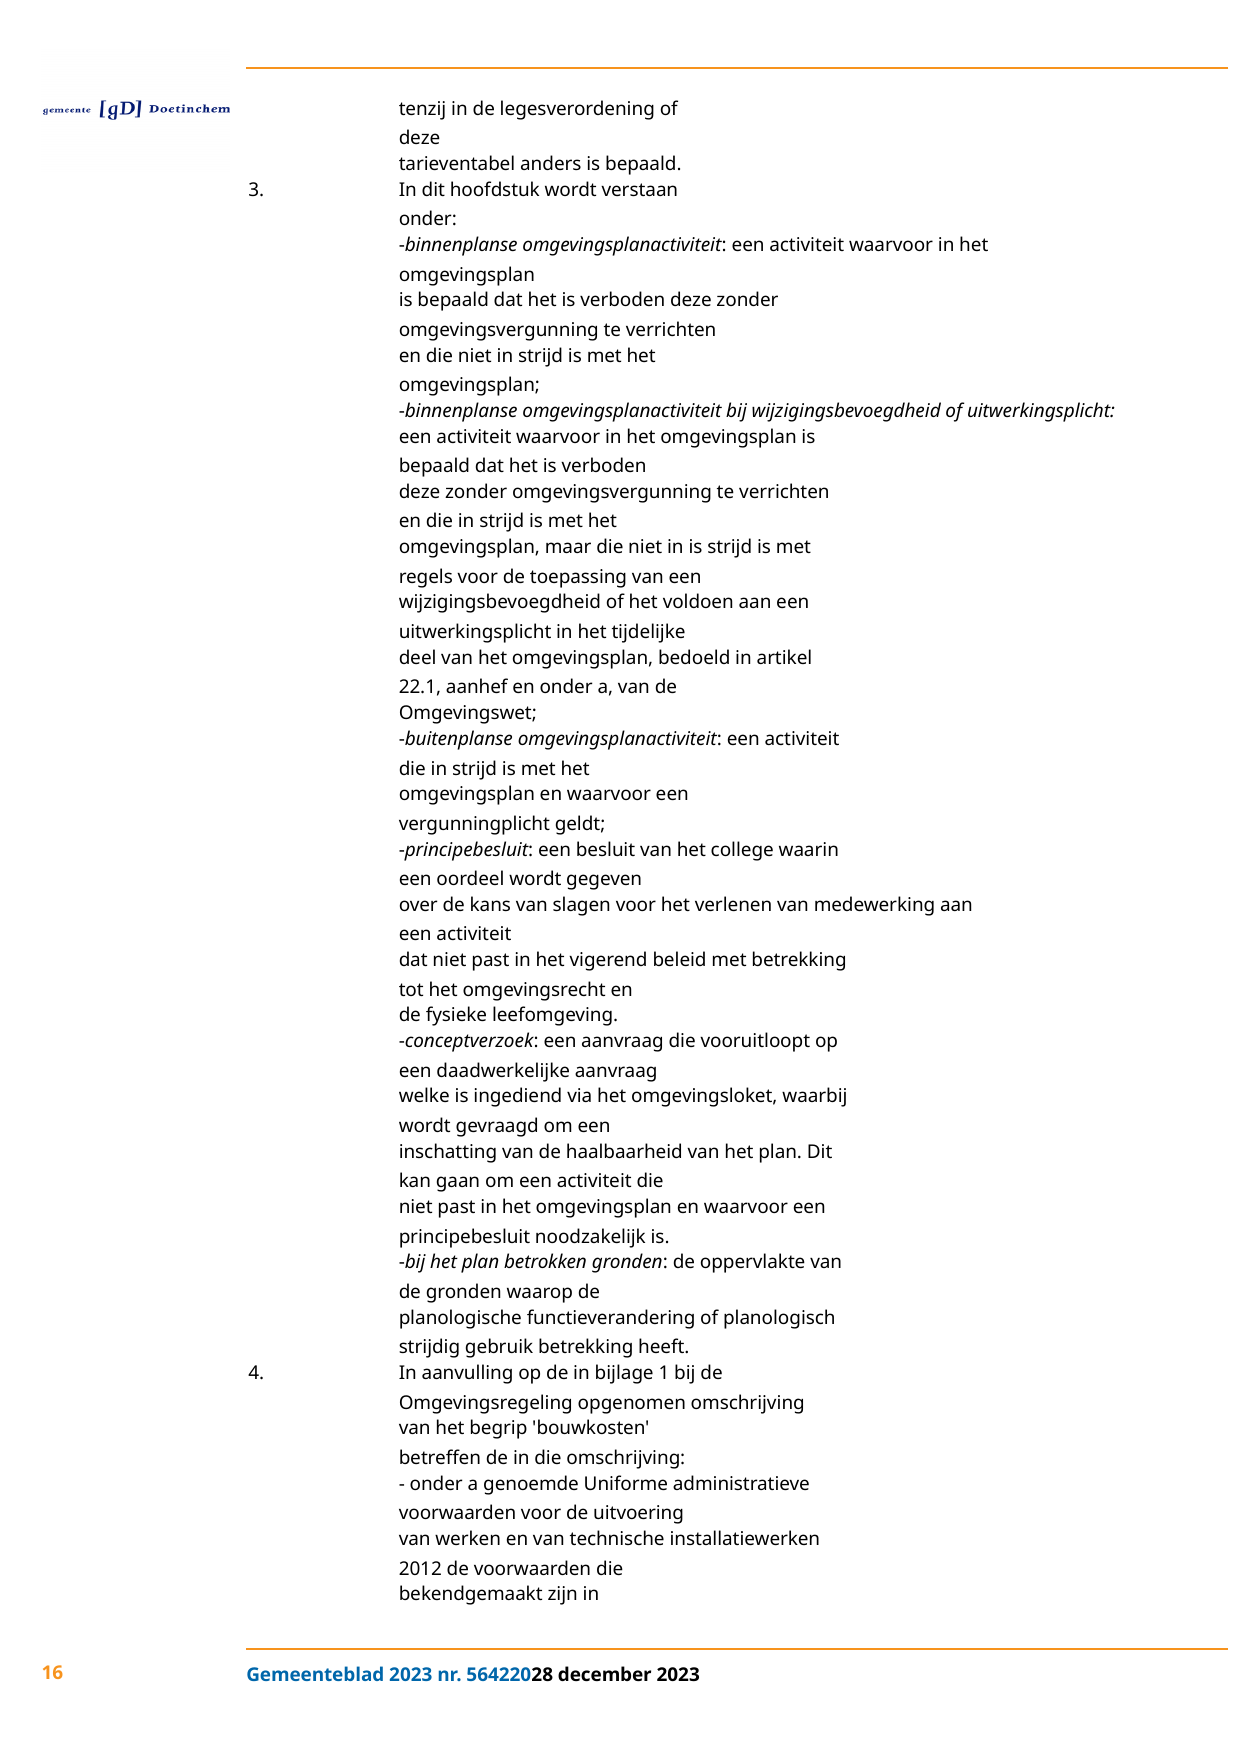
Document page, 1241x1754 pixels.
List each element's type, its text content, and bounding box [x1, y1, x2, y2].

table_cell [850, 423, 1001, 478]
table_cell [248, 1249, 398, 1304]
table_cell een activiteit waarvoor in het omgevingsplan is bepaald dat het is verboden [399, 423, 850, 478]
table_cell [1001, 946, 1152, 1002]
table_cell [248, 1581, 398, 1606]
table_cell van werken en van technische installatiewerken 2012 de voorwaarden die [399, 1525, 850, 1581]
table_cell [248, 836, 398, 891]
table_cell [1001, 342, 1152, 397]
table_cell [1001, 176, 1152, 231]
table_cell [850, 1249, 1001, 1304]
table_cell [1001, 478, 1152, 533]
table_cell [850, 836, 1001, 891]
table_cell [1001, 231, 1152, 286]
table_cell [850, 1138, 1001, 1193]
table_cell van het begrip 'bouwkosten' betreffen de in die omschrijving: [399, 1415, 700, 1470]
table_cell [1001, 1249, 1152, 1304]
table_cell [850, 95, 1001, 150]
table_cell over de kans van slagen voor het verlenen van medewerking aan een activiteit [399, 891, 1001, 946]
table_cell [248, 342, 398, 397]
table_cell [248, 423, 398, 478]
table_cell [850, 534, 1001, 589]
table_cell [850, 342, 1001, 397]
table_cell [248, 478, 398, 533]
table_cell [850, 1028, 1001, 1083]
table_cell [248, 1028, 398, 1083]
table_cell [248, 1525, 398, 1581]
table_cell [1001, 1028, 1152, 1083]
table_cell [1001, 95, 1152, 150]
table_cell omgevingsplan, maar die niet in is strijd is met regels voor de toepassing van een [399, 534, 850, 589]
table_cell [700, 699, 850, 725]
table_cell de fysieke leefomgeving. [399, 1002, 700, 1027]
table_cell [248, 534, 398, 589]
table_cell -binnenplanse omgevingsplanactiviteit bij wijzigingsbevoegdheid of uitwerkingsplicht: [399, 397, 1152, 423]
table_cell planologische functieverandering of planologisch strijdig gebruik betrekking heeft. [399, 1304, 850, 1359]
picture [41, 47, 231, 172]
table_cell [700, 1002, 850, 1027]
table_cell [700, 780, 850, 836]
table_cell [1001, 836, 1152, 891]
table_cell [850, 1470, 1001, 1525]
table_cell Omgevingswet; [399, 699, 549, 725]
table_cell -principebesluit: een besluit van het college waarin een oordeel wordt gegeven [399, 836, 850, 891]
table_cell [850, 1083, 1001, 1138]
table_cell [850, 1002, 1001, 1027]
table_cell [1001, 699, 1152, 725]
table_cell [248, 1470, 398, 1525]
table_cell is bepaald dat het is verboden deze zonder omgevingsvergunning te verrichten [399, 286, 850, 342]
table_cell [700, 95, 850, 150]
table_cell [850, 1415, 1001, 1470]
table_cell [850, 1581, 1001, 1606]
table_cell [850, 150, 1001, 176]
table_cell bekendgemaakt zijn in [399, 1581, 700, 1606]
table_cell deel van het omgevingsplan, bedoeld in artikel 22.1, aanhef en onder a, van de [399, 644, 850, 699]
table_cell [700, 150, 850, 176]
table_cell tenzij in de legesverordening of deze [399, 95, 700, 150]
table_cell [1001, 589, 1152, 644]
table_cell -buitenplanse omgevingsplanactiviteit: een activiteit die in strijd is met het [399, 725, 850, 780]
table_cell [1001, 780, 1152, 836]
table_cell [1001, 1581, 1152, 1606]
table_cell [700, 342, 850, 397]
table_cell [1001, 534, 1152, 589]
table_cell [850, 286, 1001, 342]
table_cell [248, 286, 398, 342]
table_cell [248, 891, 398, 946]
table_cell [248, 1002, 398, 1027]
table_cell [248, 1304, 398, 1359]
table_cell omgevingsplan en waarvoor een vergunningplicht geldt; [399, 780, 700, 836]
table_cell [549, 699, 700, 725]
table_cell [850, 1304, 1001, 1359]
table_cell [850, 478, 1001, 533]
table_cell [248, 95, 398, 150]
table_cell [1001, 891, 1152, 946]
table_cell [1001, 286, 1152, 342]
table_cell [1001, 725, 1152, 780]
table_cell 4. [248, 1359, 398, 1414]
table_cell [850, 699, 1001, 725]
table_cell 3. [248, 176, 398, 231]
table_cell [1001, 1525, 1152, 1581]
table_cell [1001, 1359, 1152, 1414]
table_cell [850, 644, 1001, 699]
table_cell -binnenplanse omgevingsplanactiviteit: een activiteit waarvoor in het omgevingsplan [399, 231, 1001, 286]
table_cell [248, 397, 398, 423]
table_cell [700, 1581, 850, 1606]
table_cell [248, 1138, 398, 1193]
table_cell [850, 176, 1001, 231]
table_cell [248, 946, 398, 1002]
table_cell [248, 644, 398, 699]
table_cell In aanvulling op de in bijlage 1 bij de Omgevingsregeling opgenomen omschrijving [399, 1359, 850, 1414]
table_cell [1001, 1083, 1152, 1138]
table_cell tarieventabel anders is bepaald. [399, 150, 700, 176]
table_cell [248, 1193, 398, 1249]
table_cell wijzigingsbevoegdheid of het voldoen aan een uitwerkingsplicht in het tijdelijke [399, 589, 850, 644]
table_cell niet past in het omgevingsplan en waarvoor een principebesluit noodzakelijk is. [399, 1193, 850, 1249]
table_cell [248, 589, 398, 644]
table_cell [1001, 150, 1152, 176]
table_cell [248, 699, 398, 725]
table_cell [1001, 1415, 1152, 1470]
table_cell [248, 231, 398, 286]
table_cell [1001, 1304, 1152, 1359]
table_cell - onder a genoemde Uniforme administratieve voorwaarden voor de uitvoering [399, 1470, 850, 1525]
table_cell [700, 1415, 850, 1470]
table_cell [850, 780, 1001, 836]
table_cell [1001, 1470, 1152, 1525]
table_cell [1001, 644, 1152, 699]
table_cell welke is ingediend via het omgevingsloket, waarbij wordt gevraagd om een [399, 1083, 850, 1138]
table_cell -conceptverzoek: een aanvraag die vooruitloopt op een daadwerkelijke aanvraag [399, 1028, 850, 1083]
table_cell [248, 150, 398, 176]
table_cell [1001, 1138, 1152, 1193]
table_cell [248, 780, 398, 836]
table_cell [248, 1415, 398, 1470]
table_cell [850, 1193, 1001, 1249]
table_cell [850, 1359, 1001, 1414]
table_cell deze zonder omgevingsvergunning te verrichten en die in strijd is met het [399, 478, 850, 533]
table_cell -bij het plan betrokken gronden: de oppervlakte van de gronden waarop de [399, 1249, 850, 1304]
table_cell In dit hoofdstuk wordt verstaan onder: [399, 176, 700, 231]
table_cell [248, 1083, 398, 1138]
table_cell inschatting van de haalbaarheid van het plan. Dit kan gaan om een activiteit die [399, 1138, 850, 1193]
table_cell [1001, 423, 1152, 478]
table_cell [1001, 1002, 1152, 1027]
table_cell [700, 176, 850, 231]
table_cell [850, 1525, 1001, 1581]
table_cell [1001, 1193, 1152, 1249]
table_cell [248, 725, 398, 780]
table_cell en die niet in strijd is met het omgevingsplan; [399, 342, 700, 397]
table_cell [850, 589, 1001, 644]
table_cell [850, 725, 1001, 780]
table_cell [850, 946, 1001, 1002]
table_cell dat niet past in het vigerend beleid met betrekking tot het omgevingsrecht en [399, 946, 850, 1002]
